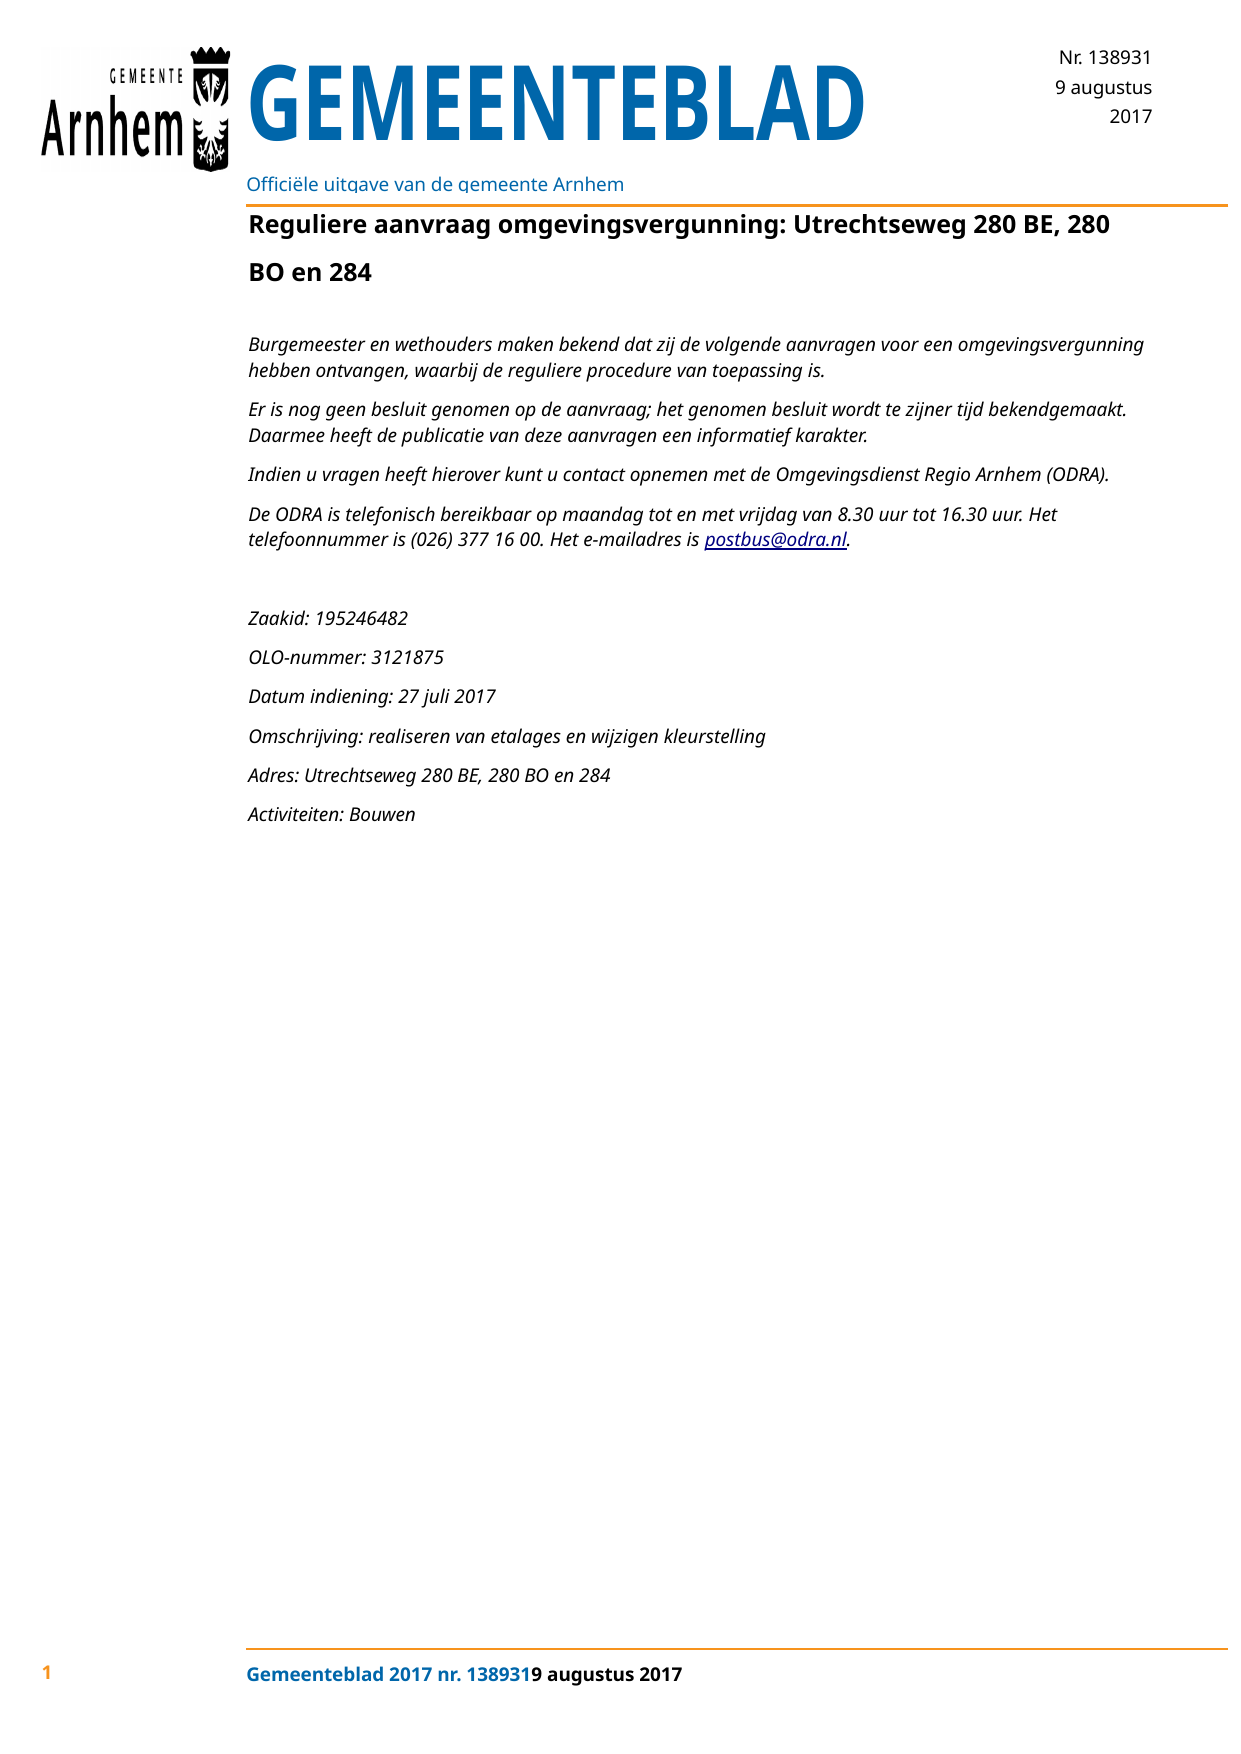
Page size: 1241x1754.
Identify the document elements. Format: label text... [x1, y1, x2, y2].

text Datum indiening: 27 juli 2017 [248, 683, 1152, 709]
text De ODRA is telefonisch bereikbaar op maandag tot en met vrijdag van 8.30 uur tot 16.30 uur. Het telefoonnummer is (026) 377 16 00. Het e-mailadres is postbus@odra.nl. [248, 501, 1152, 552]
text OLO-nummer: 3121875 [248, 644, 1152, 670]
text Indien u vragen heeft hierover kunt u contact opnemen met de Omgevingsdienst Regio Arnhem (ODRA). [248, 461, 1152, 487]
text Omschrijving: realiseren van etalages en wijzigen kleurstelling [248, 723, 1152, 748]
text Adres: Utrechtseweg 280 BE, 280 BO en 284 [248, 762, 1152, 788]
picture [41, 47, 231, 172]
text Burgemeester en wethouders maken bekend dat zij de volgende aanvragen voor een omgevingsvergunning hebben ontvangen, waarbij de reguliere procedure van toepassing is. [248, 331, 1152, 383]
text Activiteiten: Bouwen [248, 801, 1152, 827]
text Reguliere aanvraag omgevingsvergunning: Utrechtseweg 280 BE, 280 BO en 284 [248, 207, 1152, 288]
text Zaakid: 195246482 [248, 605, 1152, 631]
text Er is nog geen besluit genomen op de aanvraag; het genomen besluit wordt te zijner tijd bekendgemaakt. Daarmee heeft de publicatie van deze aanvragen een informatief karakter. [248, 396, 1152, 448]
